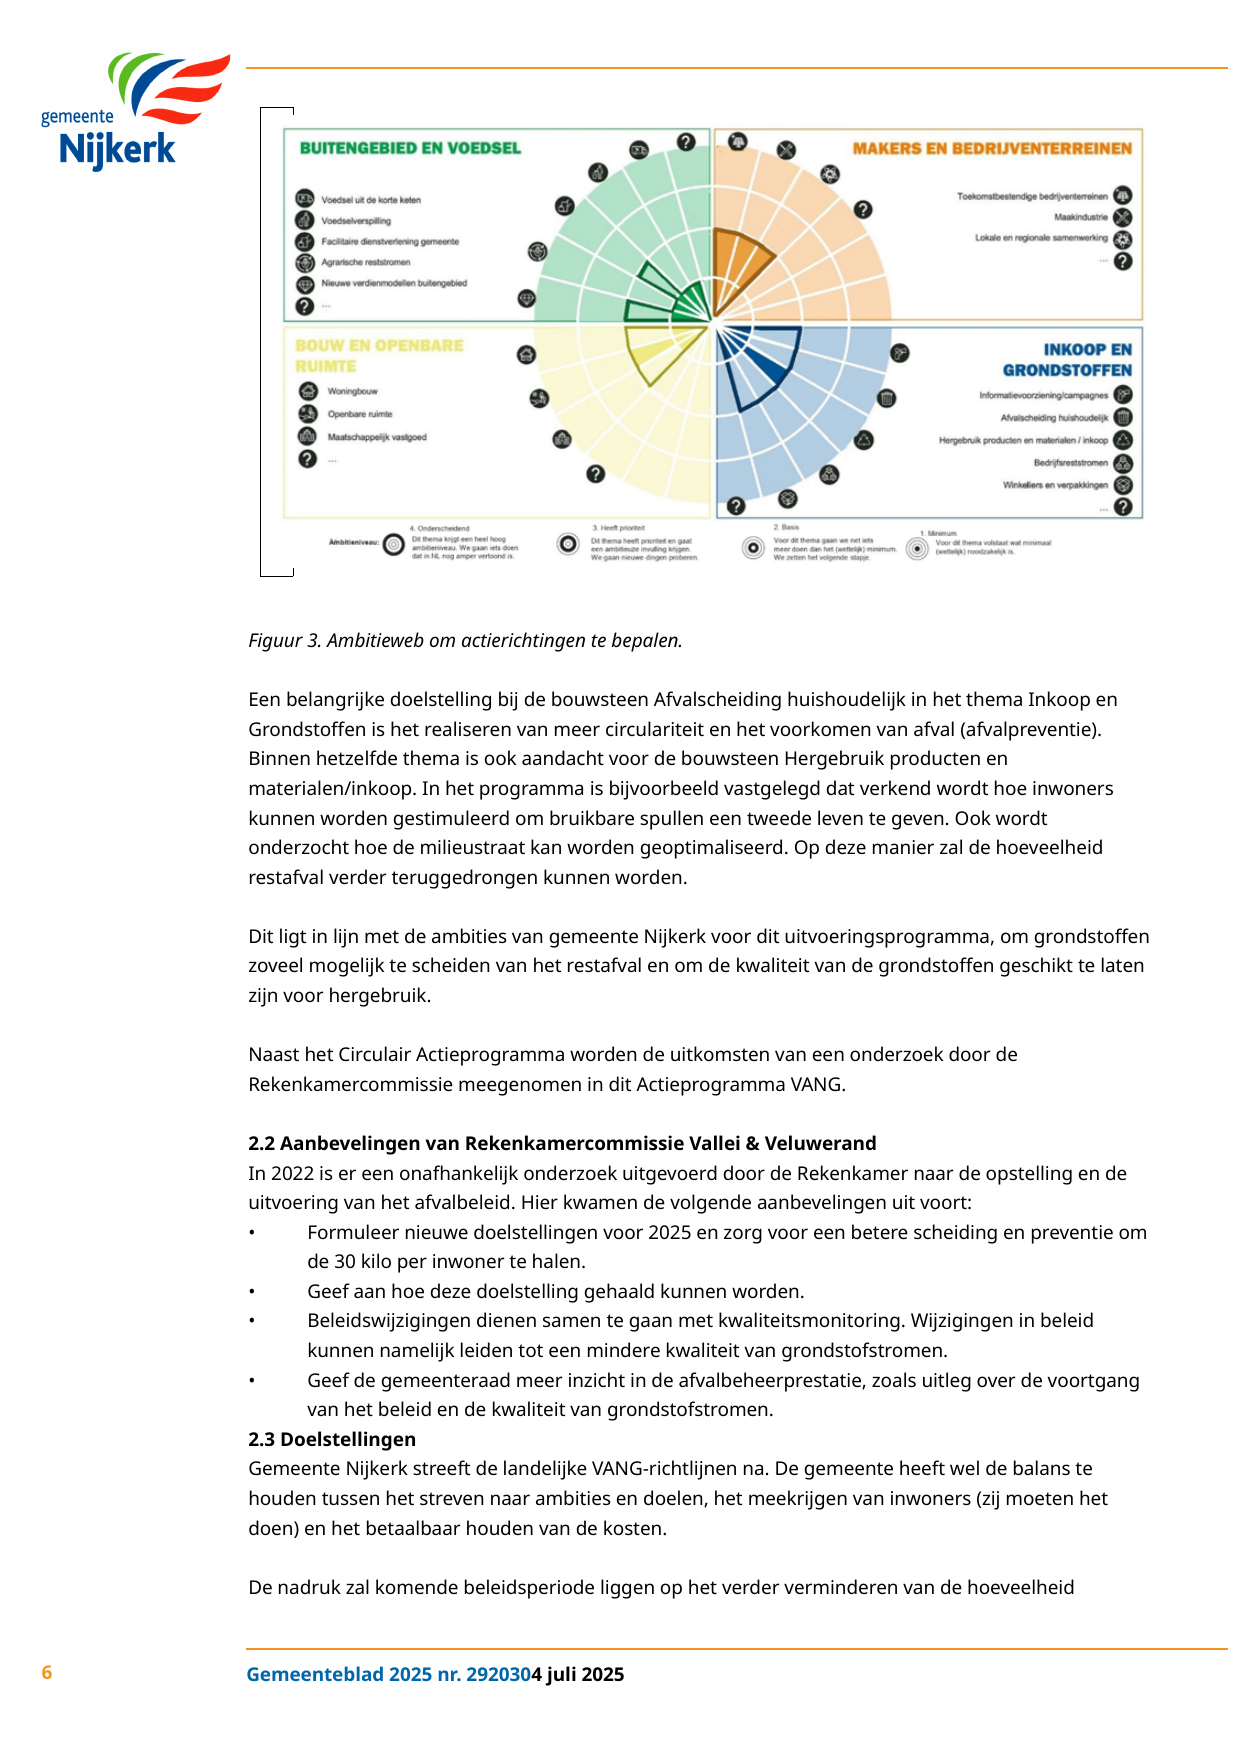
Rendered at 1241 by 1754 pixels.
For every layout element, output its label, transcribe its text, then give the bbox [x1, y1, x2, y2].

list Beleidswijzigingen dienen samen te gaan met kwaliteitsmonitoring. Wijzigingen in beleid kunnen namelijk leiden tot een mindere kwaliteit van grondstofstromen. [248, 1308, 1152, 1363]
text 2.2 Aanbevelingen van Rekenkamercommissie Vallei & Veluwerand [248, 1130, 1152, 1156]
text Dit ligt in lijn met de ambities van gemeente Nijkerk voor dit uitvoeringsprogramma, om grondstoffen zoveel mogelijk te scheiden van het restafval en om de kwaliteit van de grondstoffen geschikt te laten zijn voor hergebruik. [248, 923, 1152, 1008]
list Formuleer nieuwe doelstellingen voor 2025 en zorg voor een betere scheiding en preventie om de 30 kilo per inwoner te halen. [248, 1219, 1152, 1274]
picture [41, 47, 231, 172]
text In 2022 is er een onafhankelijk onderzoek uitgevoerd door de Rekenkamer naar de opstelling en de uitvoering van het afvalbeleid. Hier kwamen de volgende aanbevelingen uit voort: [248, 1160, 1152, 1215]
text 2.3 Doelstellingen [248, 1426, 1152, 1452]
text Gemeente Nijkerk streeft de landelijke VANG-richtlijnen na. De gemeente heeft wel de balans te houden tussen het streven naar ambities en doelen, het meekrijgen van inwoners (zij moeten het doen) en het betaalbaar houden van de kosten. [248, 1456, 1152, 1541]
text Een belangrijke doelstelling bij de bouwsteen Afvalscheiding huishoudelijk in het thema Inkoop en Grondstoffen is het realiseren van meer circulariteit en het voorkomen van afval (afvalpreventie). Binnen hetzelfde thema is ook aandacht voor de bouwsteen Hergebruik producten en materialen/inkoop. In het programma is bijvoorbeeld vastgelegd dat verkend wordt hoe inwoners kunnen worden gestimuleerd om bruikbare spullen een tweede leven te geven. Ook wordt onderzocht hoe de milieustraat kan worden geoptimaliseerd. Op deze manier zal de hoeveelheid restafval verder teruggedrongen kunnen worden. [248, 686, 1152, 890]
picture [268, 115, 1155, 568]
text Figuur 3. Ambitieweb om actierichtingen te bepalen. [248, 627, 1152, 653]
text Naast het Circulair Actieprogramma worden de uitkomsten van een onderzoek door de Rekenkamercommissie meegenomen in dit Actieprogramma VANG. [248, 1041, 1152, 1097]
text De nadruk zal komende beleidsperiode liggen op het verder verminderen van de hoeveelheid [248, 1574, 1152, 1600]
list Geef de gemeenteraad meer inzicht in de afvalbeheerprestatie, zoals uitleg over de voortgang van het beleid en de kwaliteit van grondstofstromen. [248, 1367, 1152, 1422]
list Geef aan hoe deze doelstelling gehaald kunnen worden. [248, 1278, 1152, 1304]
